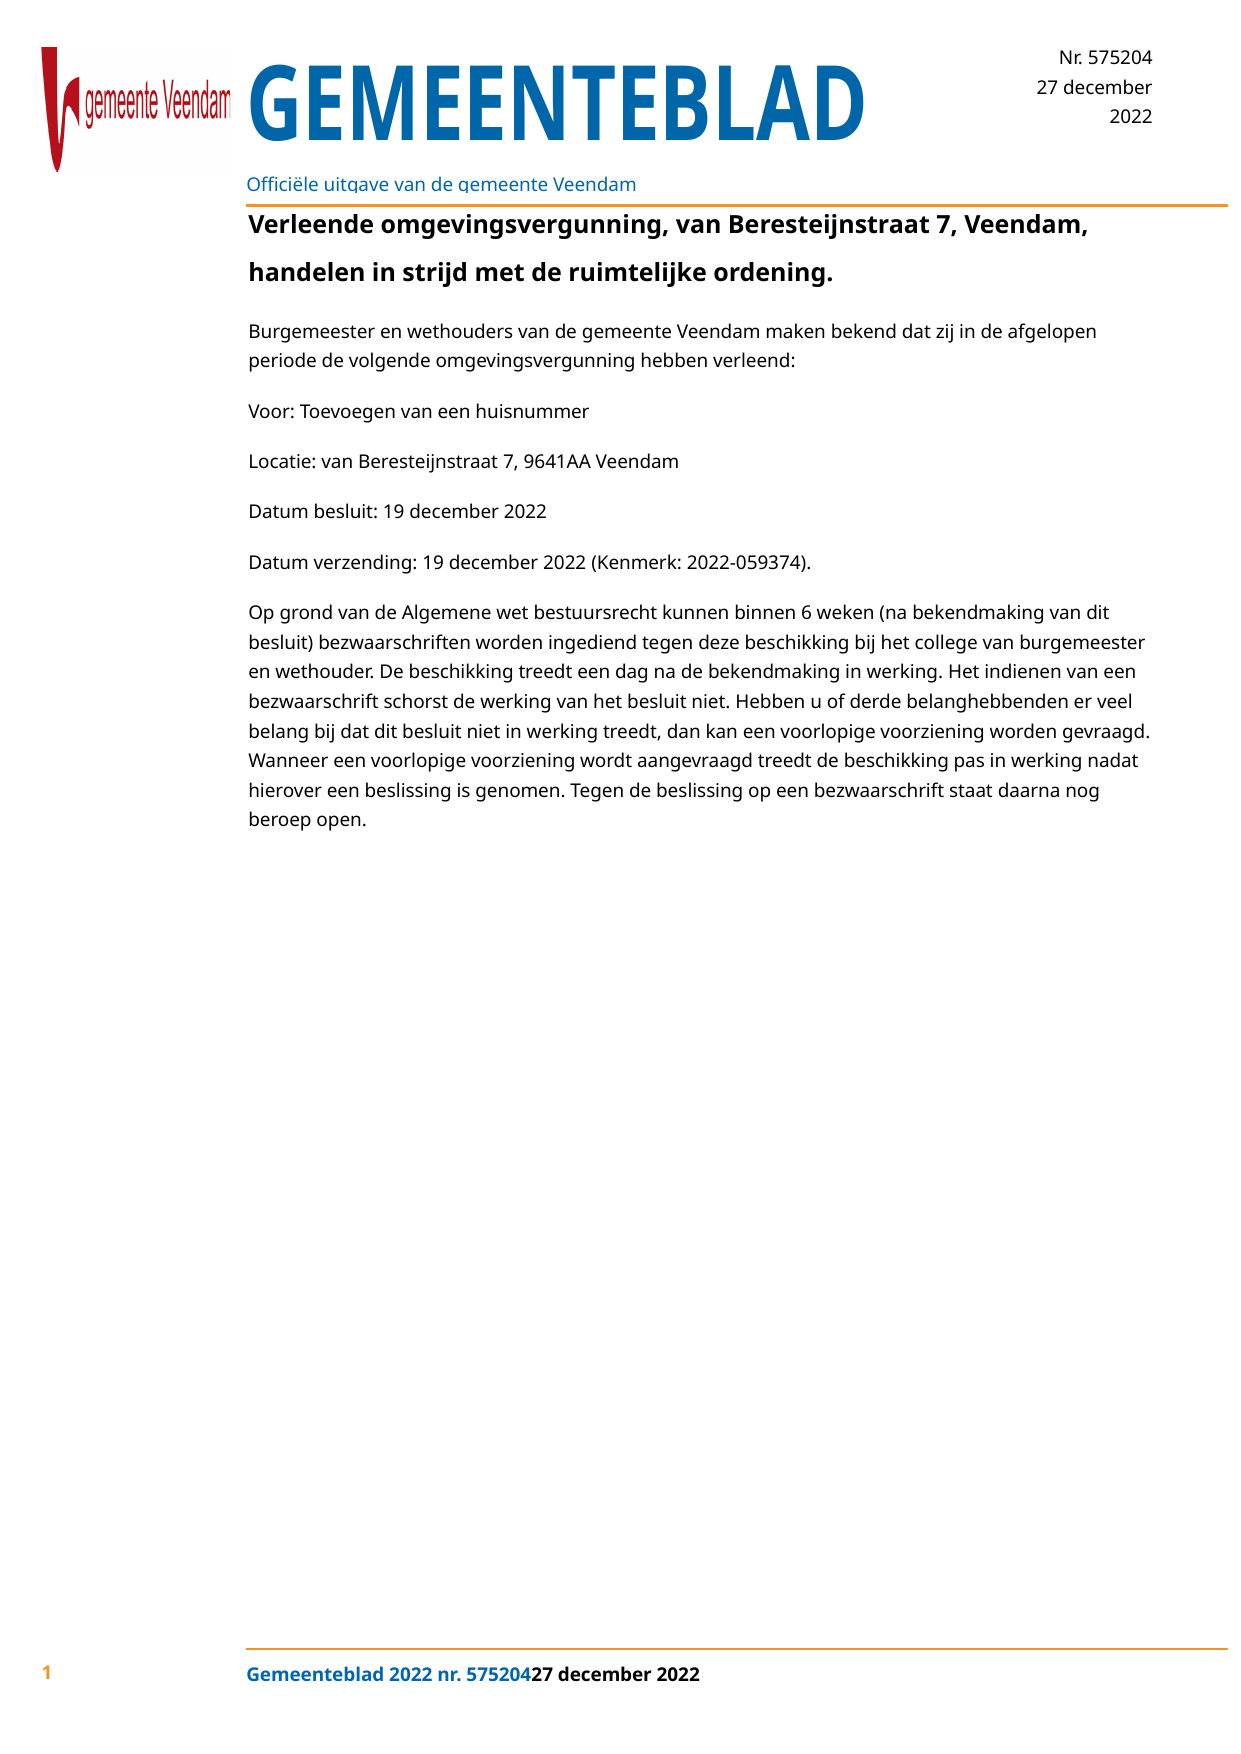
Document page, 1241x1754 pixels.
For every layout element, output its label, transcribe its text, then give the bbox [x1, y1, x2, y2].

text Locatie: van Beresteijnstraat 7, 9641AA Veendam [248, 448, 1152, 474]
text Voor: Toevoegen van een huisnummer [248, 398, 1152, 424]
picture [41, 47, 231, 172]
text Datum verzending: 19 december 2022 (Kenmerk: 2022-059374). [248, 549, 1152, 575]
text Burgemeester en wethouders van de gemeente Veendam maken bekend dat zij in de afgelopen periode de volgende omgevingsvergunning hebben verleend: [248, 318, 1152, 373]
text Op grond van de Algemene wet bestuursrecht kunnen binnen 6 weken (na bekendmaking van dit besluit) bezwaarschriften worden ingediend tegen deze beschikking bij het college van burgemeester en wethouder. De beschikking treedt een dag na de bekendmaking in werking. Het indienen van een bezwaarschrift schorst de werking van het besluit niet. Hebben u of derde belanghebbenden er veel belang bij dat dit besluit niet in werking treedt, dan kan een voorlopige voorziening worden gevraagd. Wanneer een voorlopige voorziening wordt aangevraagd treedt de beschikking pas in werking nadat hierover een beslissing is genomen. Tegen de beslissing op een bezwaarschrift staat daarna nog beroep open. [248, 599, 1152, 832]
text Verleende omgevingsvergunning, van Beresteijnstraat 7, Veendam, handelen in strijd met de ruimtelijke ordening. [248, 207, 1152, 288]
text Datum besluit: 19 december 2022 [248, 499, 1152, 524]
